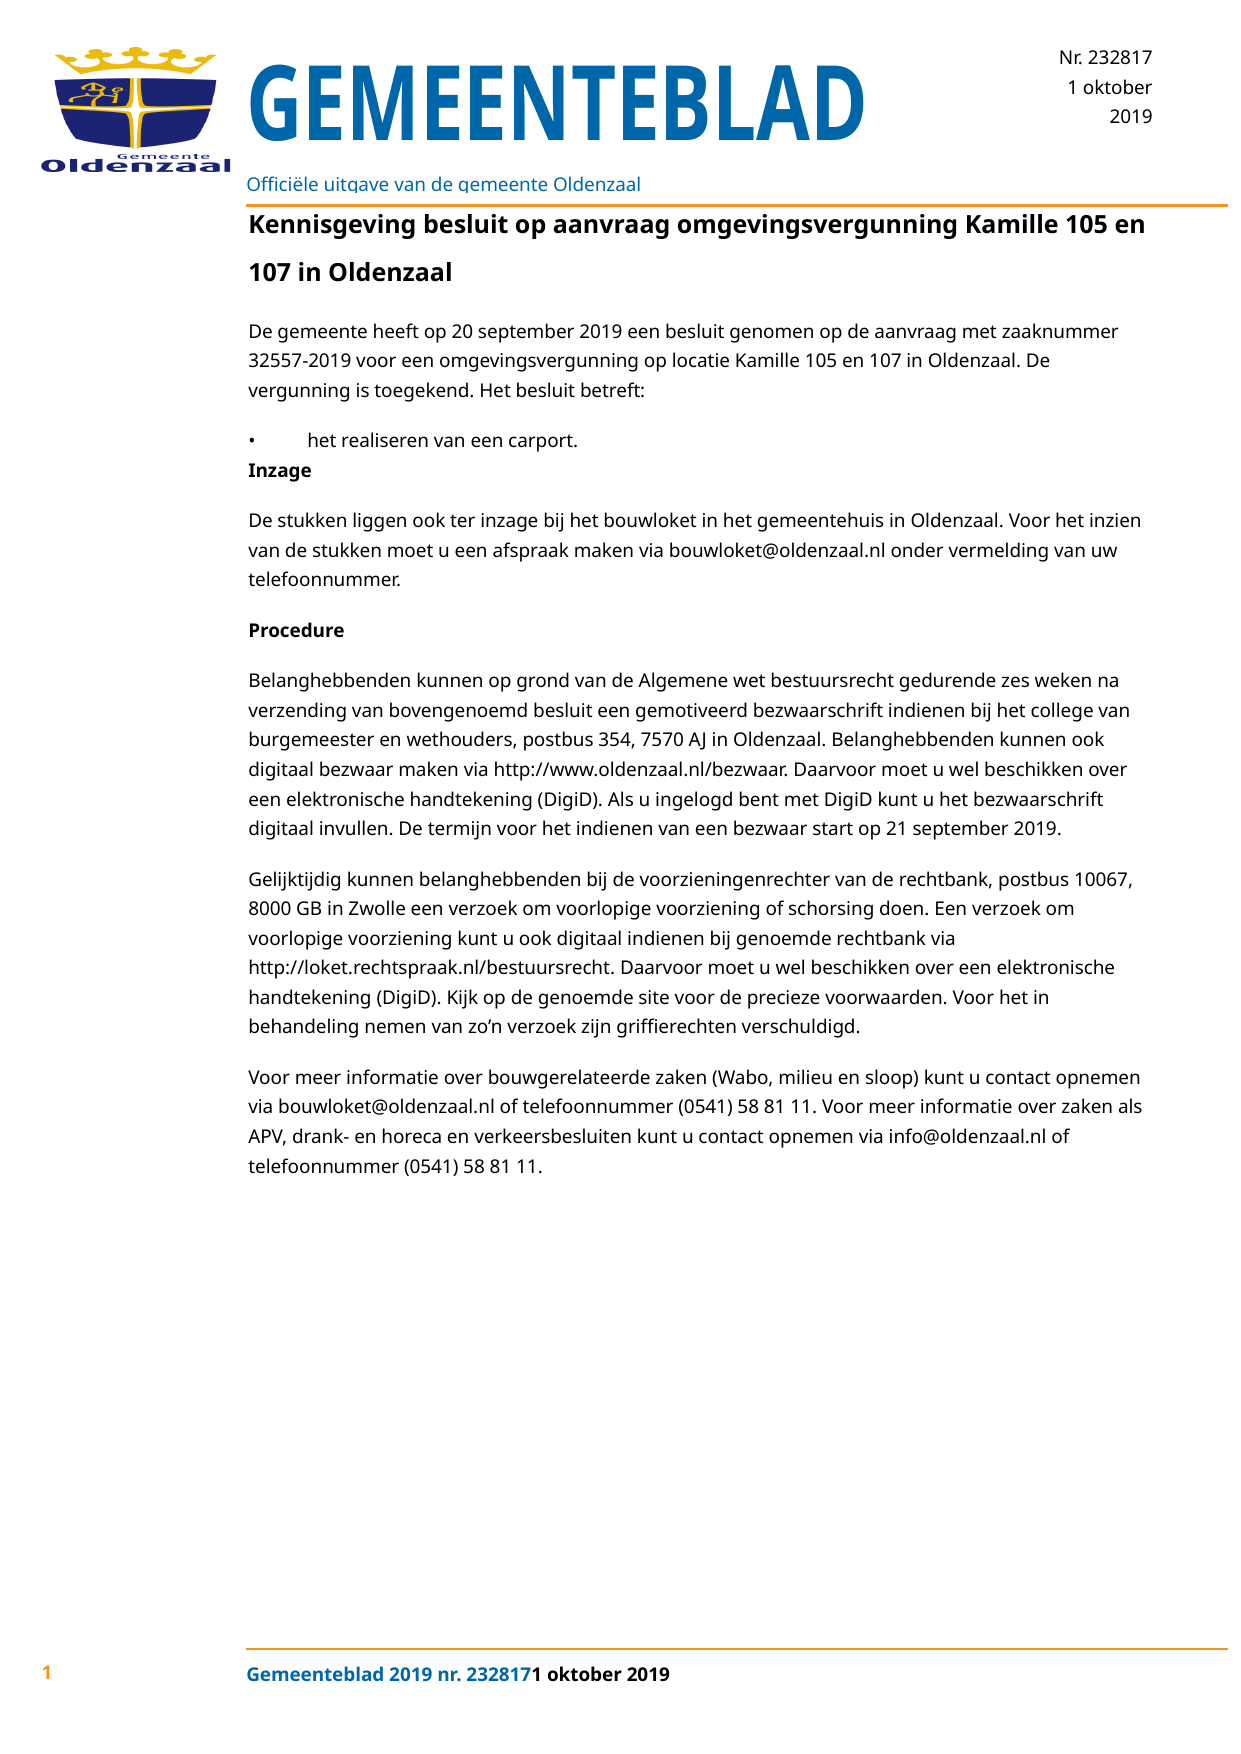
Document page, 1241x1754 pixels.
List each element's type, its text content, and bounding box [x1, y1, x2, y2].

list het realiseren van een carport. [248, 427, 1152, 453]
picture [41, 47, 231, 172]
text Procedure [248, 617, 1152, 643]
text Voor meer informatie over bouwgerelateerde zaken (Wabo, milieu en sloop) kunt u contact opnemen via bouwloket@oldenzaal.nl of telefoonnummer (0541) 58 81 11. Voor meer informatie over zaken als APV, drank- en horeca en verkeersbesluiten kunt u contact opnemen via info@oldenzaal.nl of telefoonnummer (0541) 58 81 11. [248, 1064, 1152, 1179]
text Belanghebbenden kunnen op grond van de Algemene wet bestuursrecht gedurende zes weken na verzending van bovengenoemd besluit een gemotiveerd bezwaarschrift indienen bij het college van burgemeester en wethouders, postbus 354, 7570 AJ in Oldenzaal. Belanghebbenden kunnen ook digitaal bezwaar maken via http://www.oldenzaal.nl/bezwaar. Daarvoor moet u wel beschikken over een elektronische handtekening (DigiD). Als u ingelogd bent met DigiD kunt u het bezwaarschrift digitaal invullen. De termijn voor het indienen van een bezwaar start op 21 september 2019. [248, 667, 1152, 841]
text Gelijktijdig kunnen belanghebbenden bij de voorzieningenrechter van de rechtbank, postbus 10067, 8000 GB in Zwolle een verzoek om voorlopige voorziening of schorsing doen. Een verzoek om voorlopige voorziening kunt u ook digitaal indienen bij genoemde rechtbank via http://loket.rechtspraak.nl/bestuursrecht. Daarvoor moet u wel beschikken over een elektronische handtekening (DigiD). Kijk op de genoemde site voor de precieze voorwaarden. Voor het in behandeling nemen van zo’n verzoek zijn griffierechten verschuldigd. [248, 866, 1152, 1039]
text De stukken liggen ook ter inzage bij het bouwloket in het gemeentehuis in Oldenzaal. Voor het inzien van de stukken moet u een afspraak maken via bouwloket@oldenzaal.nl onder vermelding van uw telefoonnummer. [248, 507, 1152, 592]
text Kennisgeving besluit op aanvraag omgevingsvergunning Kamille 105 en 107 in Oldenzaal [248, 207, 1152, 288]
text De gemeente heeft op 20 september 2019 een besluit genomen op de aanvraag met zaaknummer 32557-2019 voor een omgevingsvergunning op locatie Kamille 105 en 107 in Oldenzaal. De vergunning is toegekend. Het besluit betreft: [248, 318, 1152, 403]
text Inzage [248, 457, 1152, 483]
